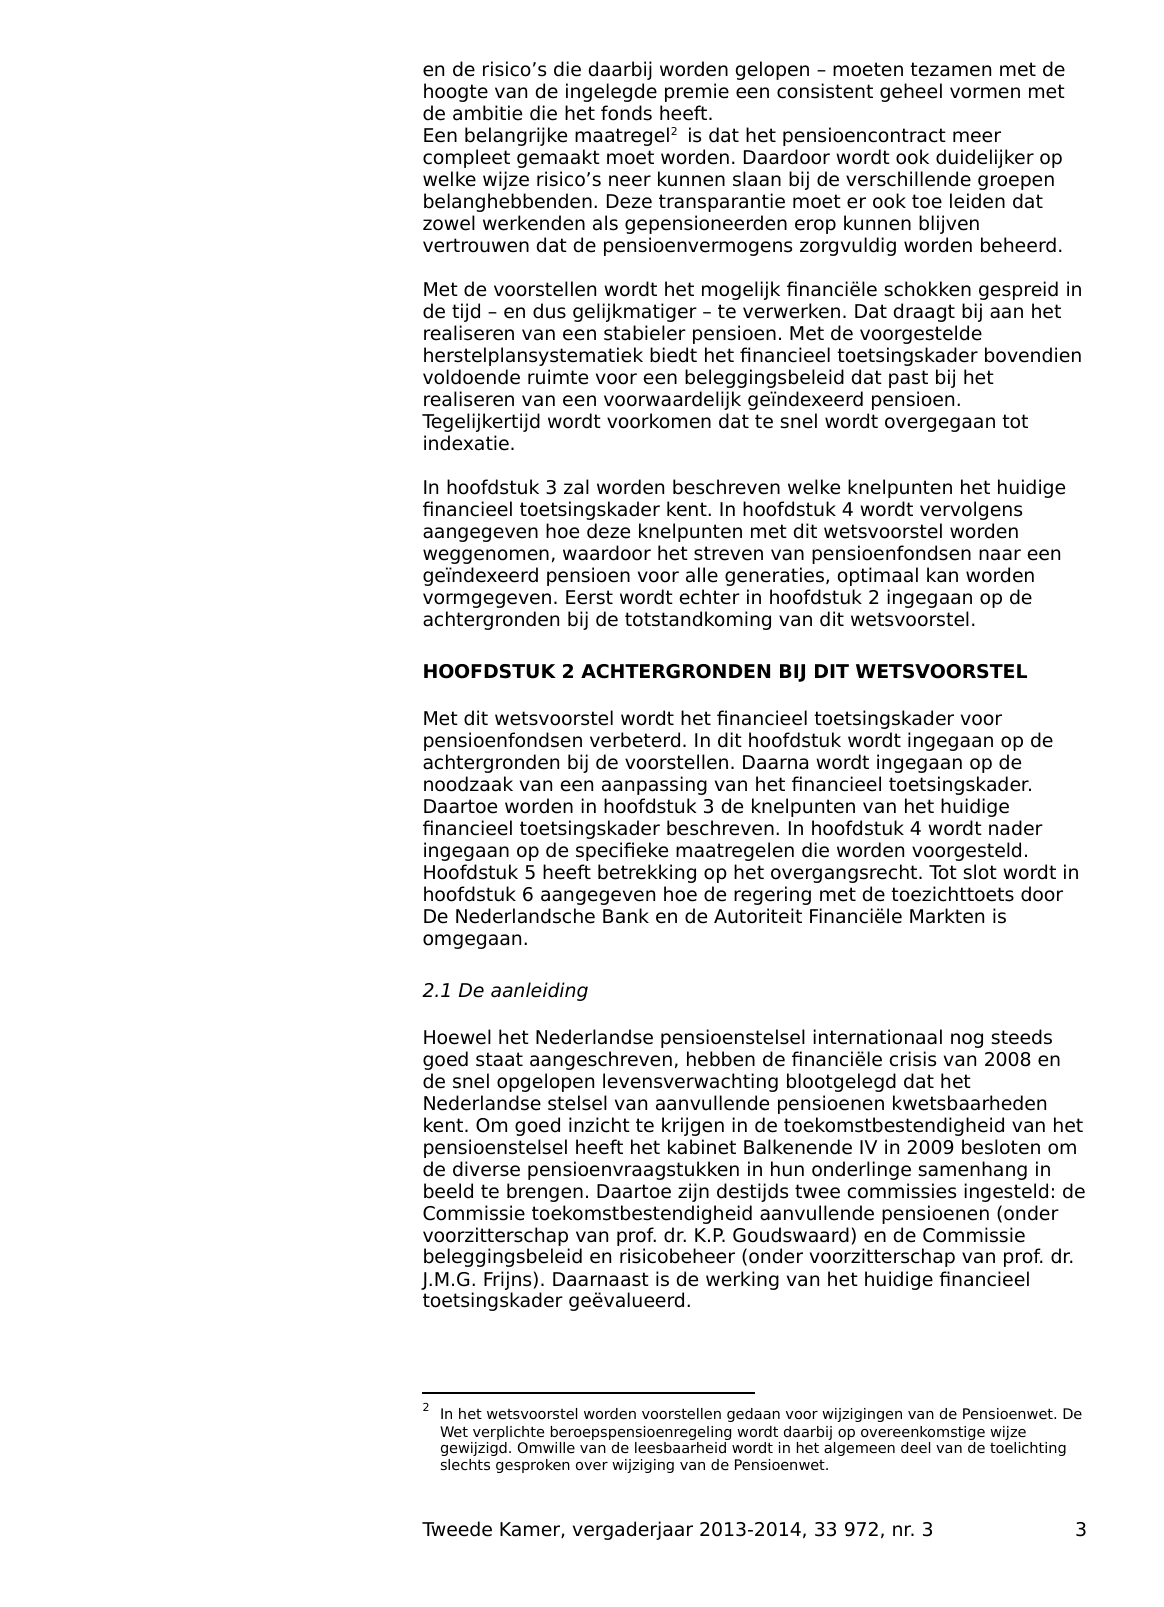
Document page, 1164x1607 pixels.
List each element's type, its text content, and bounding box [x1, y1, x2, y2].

text Een belangrijke maatregel is dat het pensioencontract meer compleet gemaakt moet worden. Daardoor wordt ook duidelijker op welke wijze risico’s neer kunnen slaan bij de verschillende groepen belanghebbenden. Deze transparantie moet er ook toe leiden dat zowel werkenden als gepensioneerden erop kunnen blijven vertrouwen dat de pensioenvermogens zorgvuldig worden beheerd. [422, 125, 1087, 257]
text Hoewel het Nederlandse pensioenstelsel internationaal nog steeds goed staat aangeschreven, hebben de financiële crisis van 2008 en de snel opgelopen levensverwachting blootgelegd dat het Nederlandse stelsel van aanvullende pensioenen kwetsbaarheden kent. Om goed inzicht te krijgen in de toekomstbestendigheid van het pensioenstelsel heeft het kabinet Balkenende IV in 2009 besloten om de diverse pensioenvraagstukken in hun onderlinge samenhang in beeld te brengen. Daartoe zijn destijds twee commissies ingesteld: de Commissie toekomstbestendigheid aanvullende pensioenen (onder voorzitterschap van prof. dr. K.P. Goudswaard) en de Commissie beleggingsbeleid en risicobeheer (onder voorzitterschap van prof. dr. J.M.G. Frijns). Daarnaast is de werking van het huidige financieel toetsingskader geëvalueerd. [422, 1027, 1087, 1312]
text In hoofdstuk 3 zal worden beschreven welke knelpunten het huidige financieel toetsingskader kent. In hoofdstuk 4 wordt vervolgens aangegeven hoe deze knelpunten met dit wetsvoorstel worden weggenomen, waardoor het streven van pensioenfondsen naar een geïndexeerd pensioen voor alle generaties, optimaal kan worden vormgegeven. Eerst wordt echter in hoofdstuk 2 ingegaan op de achtergronden bij de totstandkoming van dit wetsvoorstel. [422, 477, 1087, 631]
subtitle 2.1 De aanleiding [422, 980, 1087, 1002]
text In het wetsvoorstel worden voorstellen gedaan voor wijzigingen van de Pensioenwet. De Wet verplichte beroepspensioenregeling wordt daarbij op overeenkomstige wijze gewijzigd. Omwille van de leesbaarheid wordt in het algemeen deel van de toelichting slechts gesproken over wijziging van de Pensioenwet. [422, 1402, 1087, 1474]
subtitle HOOFDSTUK 2 ACHTERGRONDEN BIJ DIT WETSVOORSTEL [422, 661, 1087, 683]
text Met dit wetsvoorstel wordt het financieel toetsingskader voor pensioenfondsen verbeterd. In dit hoofdstuk wordt ingegaan op de achtergronden bij de voorstellen. Daarna wordt ingegaan op de noodzaak van een aanpassing van het financieel toetsingskader. Daartoe worden in hoofdstuk 3 de knelpunten van het huidige financieel toetsingskader beschreven. In hoofdstuk 4 wordt nader ingegaan op de specifieke maatregelen die worden voorgesteld. Hoofdstuk 5 heeft betrekking op het overgangsrecht. Tot slot wordt in hoofdstuk 6 aangegeven hoe de regering met de toezichttoets door De Nederlandsche Bank en de Autoriteit Financiële Markten is omgegaan. [422, 708, 1087, 950]
text en de risico’s die daarbij worden gelopen – moeten tezamen met de hoogte van de ingelegde premie een consistent geheel vormen met de ambitie die het fonds heeft. [422, 59, 1087, 125]
text Met de voorstellen wordt het mogelijk financiële schokken gespreid in de tijd – en dus gelijkmatiger – te verwerken. Dat draagt bij aan het realiseren van een stabieler pensioen. Met de voorgestelde herstelplansystematiek biedt het financieel toetsingskader bovendien voldoende ruimte voor een beleggingsbeleid dat past bij het realiseren van een voorwaardelijk geïndexeerd pensioen. Tegelijkertijd wordt voorkomen dat te snel wordt overgegaan tot indexatie. [422, 279, 1087, 455]
